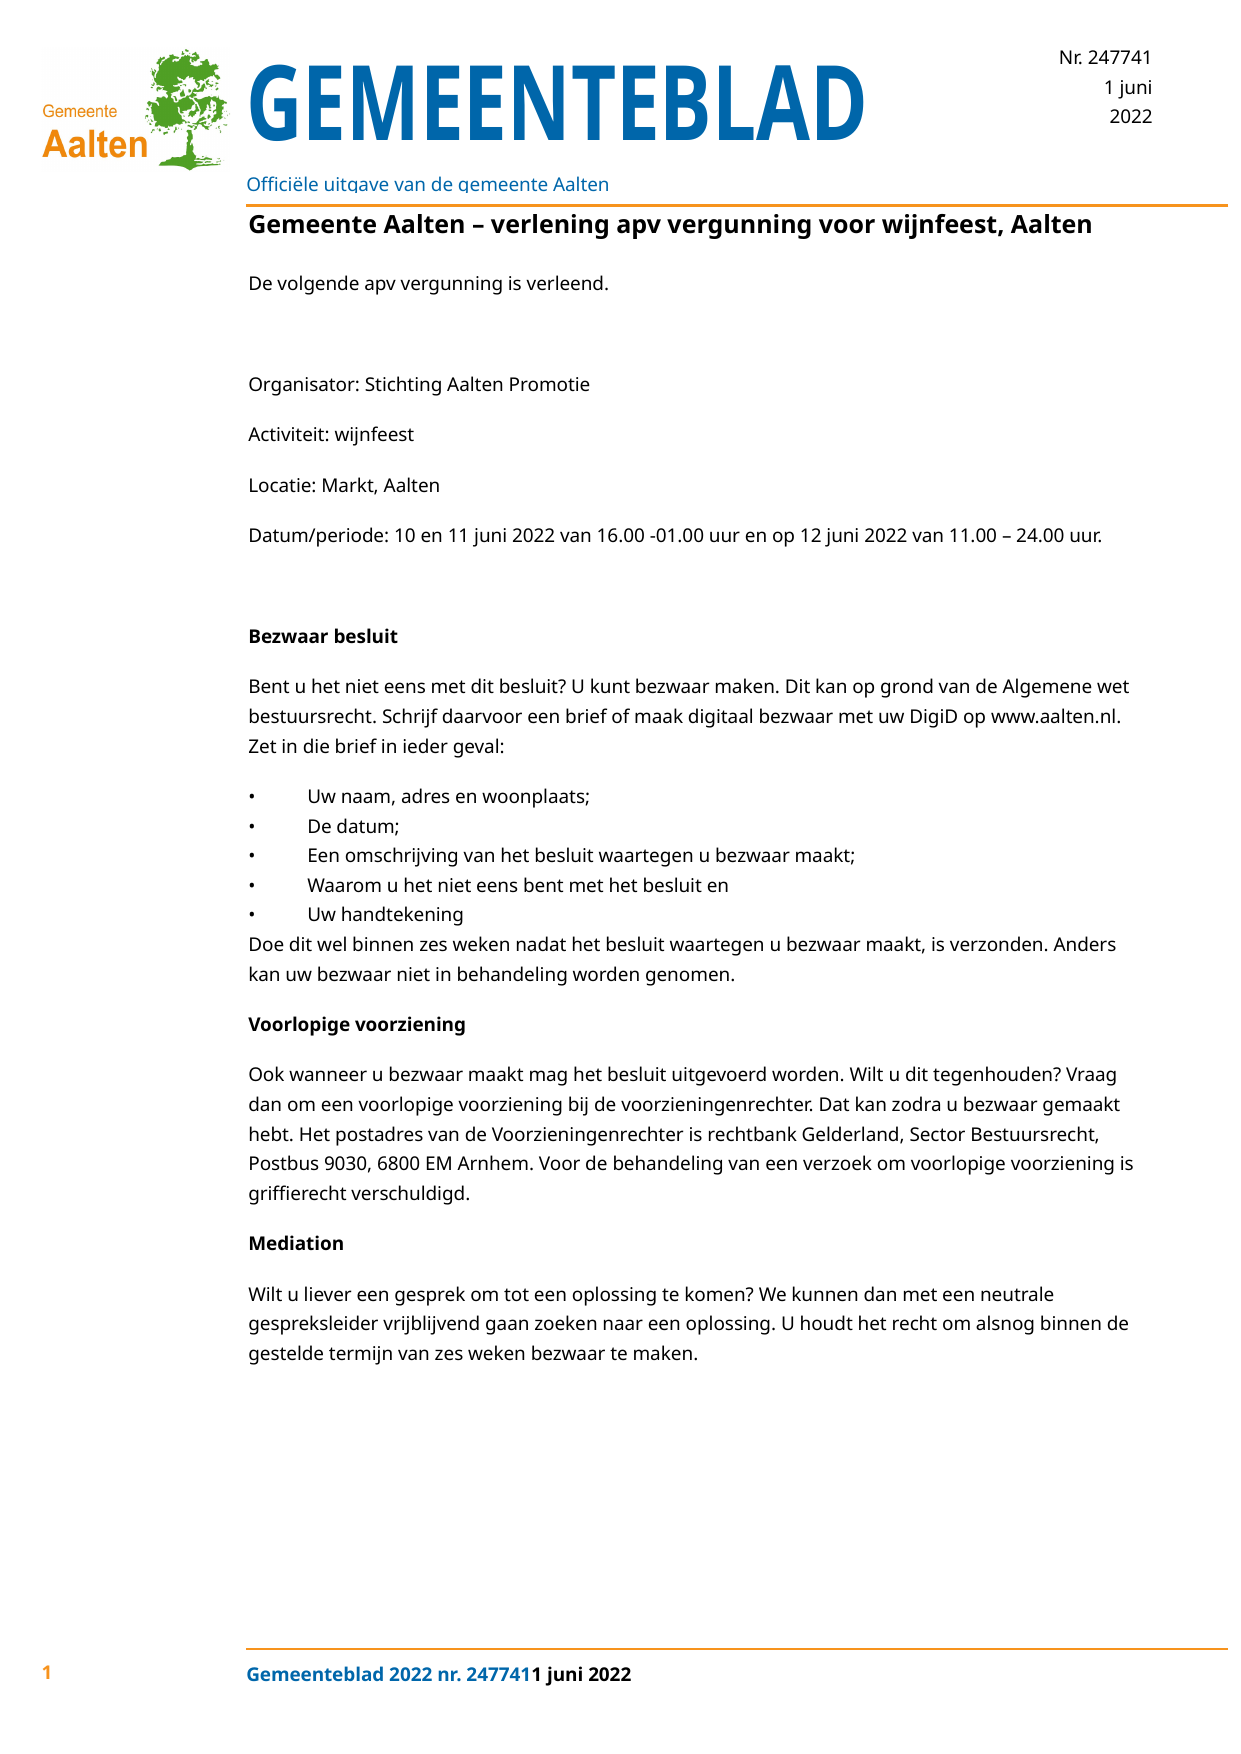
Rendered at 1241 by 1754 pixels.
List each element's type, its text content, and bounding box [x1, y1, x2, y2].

text Gemeente Aalten – verlening apv vergunning voor wijnfeest, Aalten [248, 207, 1152, 241]
list Een omschrijving van het besluit waartegen u bezwaar maakt; [248, 842, 1152, 868]
text De volgende apv vergunning is verleend. [248, 270, 1152, 296]
list Waarom u het niet eens bent met het besluit en [248, 872, 1152, 898]
text Ook wanneer u bezwaar maakt mag het besluit uitgevoerd worden. Wilt u dit tegenhouden? Vraag dan om een voorlopige voorziening bij de voorzieningenrechter. Dat kan zodra u bezwaar gemaakt hebt. Het postadres van de Voorzieningenrechter is rechtbank Gelderland, Sector Bestuursrecht, Postbus 9030, 6800 EM Arnhem. Voor de behandeling van een verzoek om voorlopige voorziening is griffierecht verschuldigd. [248, 1062, 1152, 1206]
text Organisator: Stichting Aalten Promotie [248, 371, 1152, 397]
text Mediation [248, 1230, 1152, 1256]
list Uw naam, adres en woonplaats; [248, 783, 1152, 809]
text Datum/periode: 10 en 11 juni 2022 van 16.00 -01.00 uur en op 12 juni 2022 van 11.00 – 24.00 uur. [248, 522, 1152, 548]
list Uw handtekening [248, 902, 1152, 927]
text Activiteit: wijnfeest [248, 422, 1152, 447]
text Voorlopige voorziening [248, 1011, 1152, 1037]
text Locatie: Markt, Aalten [248, 472, 1152, 498]
text Bent u het niet eens met dit besluit? U kunt bezwaar maken. Dit kan op grond van de Algemene wet bestuursrecht. Schrijf daarvoor een brief of maak digitaal bezwaar met uw DigiD op www.aalten.nl. Zet in die brief in ieder geval: [248, 674, 1152, 758]
picture [41, 47, 231, 172]
text Wilt u liever een gesprek om tot een oplossing te komen? We kunnen dan met een neutrale gespreksleider vrijblijvend gaan zoeken naar een oplossing. U houdt het recht om alsnog binnen de gestelde termijn van zes weken bezwaar te maken. [248, 1281, 1152, 1366]
list De datum; [248, 813, 1152, 838]
text Bezwaar besluit [248, 623, 1152, 649]
text Doe dit wel binnen zes weken nadat het besluit waartegen u bezwaar maakt, is verzonden. Anders kan uw bezwaar niet in behandeling worden genomen. [248, 931, 1152, 986]
